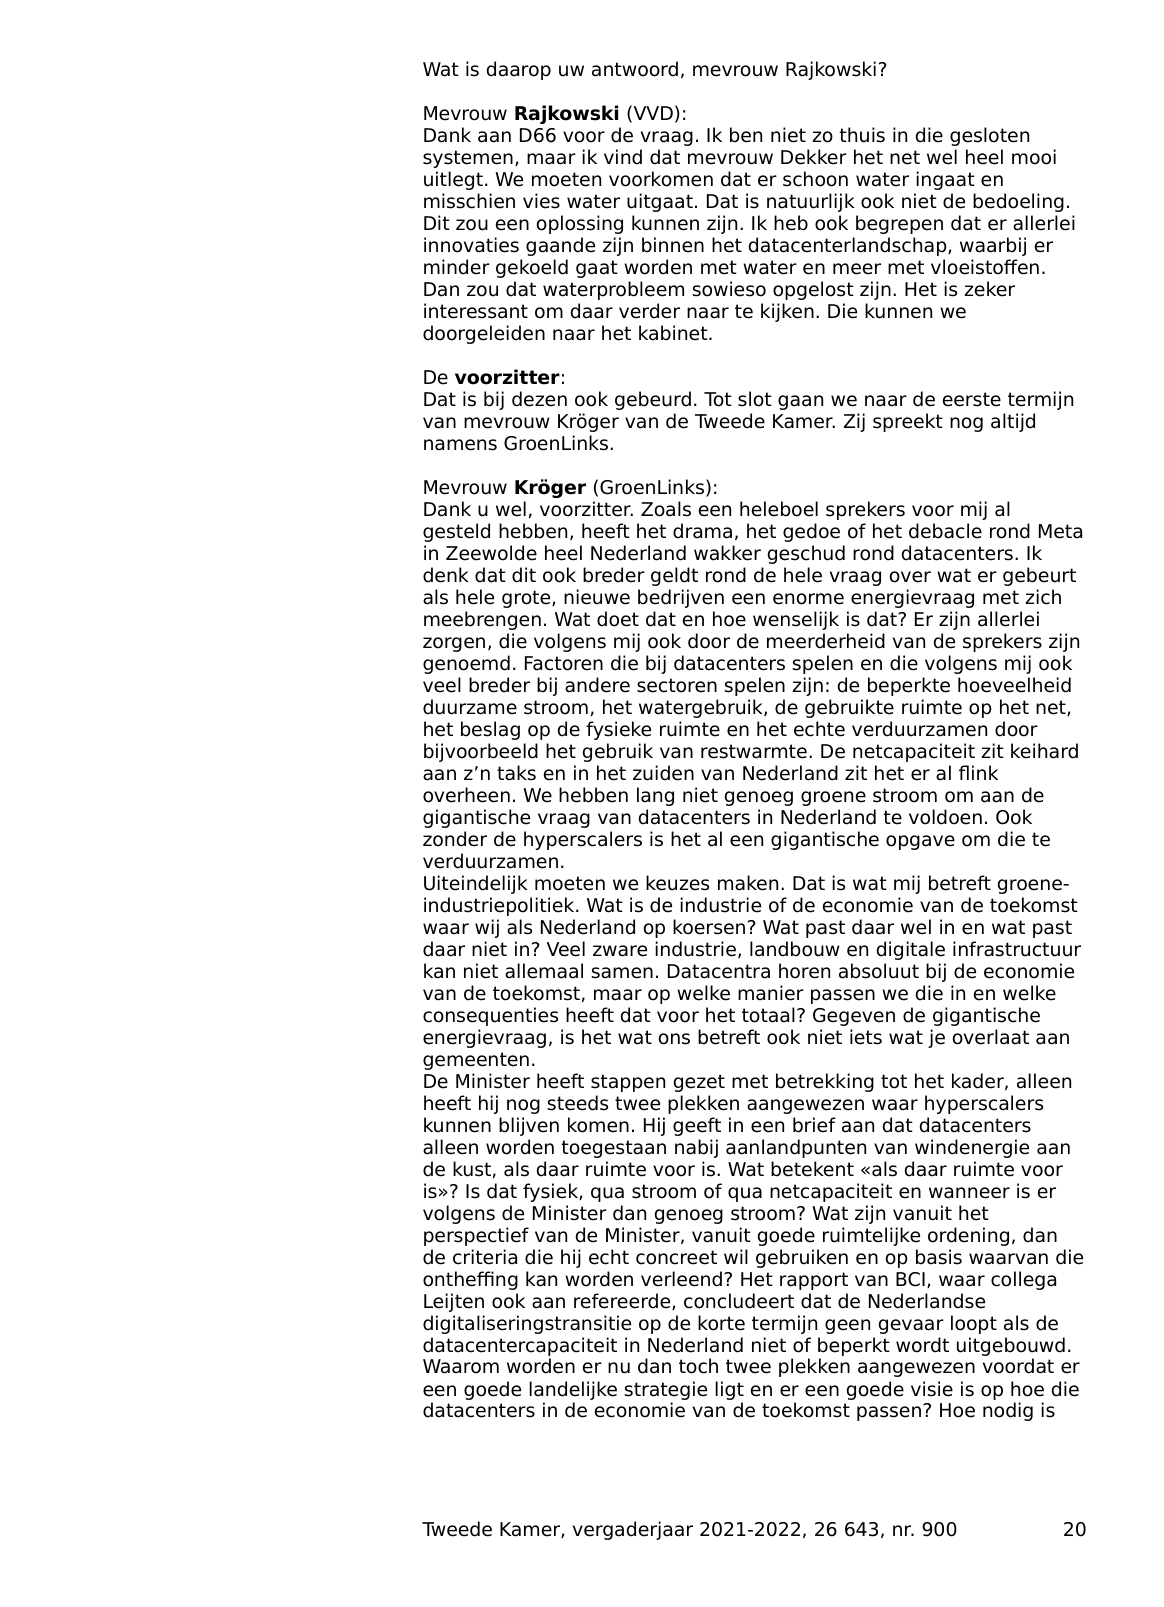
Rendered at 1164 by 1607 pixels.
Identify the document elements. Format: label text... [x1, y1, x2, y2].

text De Minister heeft stappen gezet met betrekking tot het kader, alleen heeft hij nog steeds twee plekken aangewezen waar hyperscalers kunnen blijven komen. Hij geeft in een brief aan dat datacenters alleen worden toegestaan nabij aanlandpunten van windenergie aan de kust, als daar ruimte voor is. Wat betekent «als daar ruimte voor is»? Is dat fysiek, qua stroom of qua netcapaciteit en wanneer is er volgens de Minister dan genoeg stroom? Wat zijn vanuit het perspectief van de Minister, vanuit goede ruimtelijke ordening, dan de criteria die hij echt concreet wil gebruiken en op basis waarvan die ontheffing kan worden verleend? Het rapport van BCI, waar collega Leijten ook aan refereerde, concludeert dat de Nederlandse digitaliseringstransitie op de korte termijn geen gevaar loopt als de datacentercapaciteit in Nederland niet of beperkt wordt uitgebouwd. Waarom worden er nu dan toch twee plekken aangewezen voordat er een goede landelijke strategie ligt en er een goede visie is op hoe die datacenters in de economie van de toekomst passen? Hoe nodig is [422, 1071, 1087, 1422]
text Dat is bij dezen ook gebeurd. Tot slot gaan we naar de eerste termijn van mevrouw Kröger van de Tweede Kamer. Zij spreekt nog altijd namens GroenLinks. [422, 389, 1087, 455]
text Uiteindelijk moeten we keuzes maken. Dat is wat mij betreft groene-industriepolitiek. Wat is de industrie of de economie van de toekomst waar wij als Nederland op koersen? Wat past daar wel in en wat past daar niet in? Veel zware industrie, landbouw en digitale infrastructuur kan niet allemaal samen. Datacentra horen absoluut bij de economie van de toekomst, maar op welke manier passen we die in en welke consequenties heeft dat voor het totaal? Gegeven de gigantische energievraag, is het wat ons betreft ook niet iets wat je overlaat aan gemeenten. [422, 873, 1087, 1071]
text Dank aan D66 voor de vraag. Ik ben niet zo thuis in die gesloten systemen, maar ik vind dat mevrouw Dekker het net wel heel mooi uitlegt. We moeten voorkomen dat er schoon water ingaat en misschien vies water uitgaat. Dat is natuurlijk ook niet de bedoeling. Dit zou een oplossing kunnen zijn. Ik heb ook begrepen dat er allerlei innovaties gaande zijn binnen het datacenterlandschap, waarbij er minder gekoeld gaat worden met water en meer met vloeistoffen. Dan zou dat waterprobleem sowieso opgelost zijn. Het is zeker interessant om daar verder naar te kijken. Die kunnen we doorgeleiden naar het kabinet. [422, 125, 1087, 345]
text Wat is daarop uw antwoord, mevrouw Rajkowski? [422, 59, 1087, 81]
text Dank u wel, voorzitter. Zoals een heleboel sprekers voor mij al gesteld hebben, heeft het drama, het gedoe of het debacle rond Meta in Zeewolde heel Nederland wakker geschud rond datacenters. Ik denk dat dit ook breder geldt rond de hele vraag over wat er gebeurt als hele grote, nieuwe bedrijven een enorme energievraag met zich meebrengen. Wat doet dat en hoe wenselijk is dat? Er zijn allerlei zorgen, die volgens mij ook door de meerderheid van de sprekers zijn genoemd. Factoren die bij datacenters spelen en die volgens mij ook veel breder bij andere sectoren spelen zijn: de beperkte hoeveelheid duurzame stroom, het watergebruik, de gebruikte ruimte op het net, het beslag op de fysieke ruimte en het echte verduurzamen door bijvoorbeeld het gebruik van restwarmte. De netcapaciteit zit keihard aan z’n taks en in het zuiden van Nederland zit het er al flink overheen. We hebben lang niet genoeg groene stroom om aan de gigantische vraag van datacenters in Nederland te voldoen. Ook zonder de hyperscalers is het al een gigantische opgave om die te verduurzamen. [422, 499, 1087, 873]
text Mevrouw Rajkowski (VVD): [422, 103, 1087, 125]
text De voorzitter: [422, 367, 1087, 389]
text Mevrouw Kröger (GroenLinks): [422, 477, 1087, 499]
